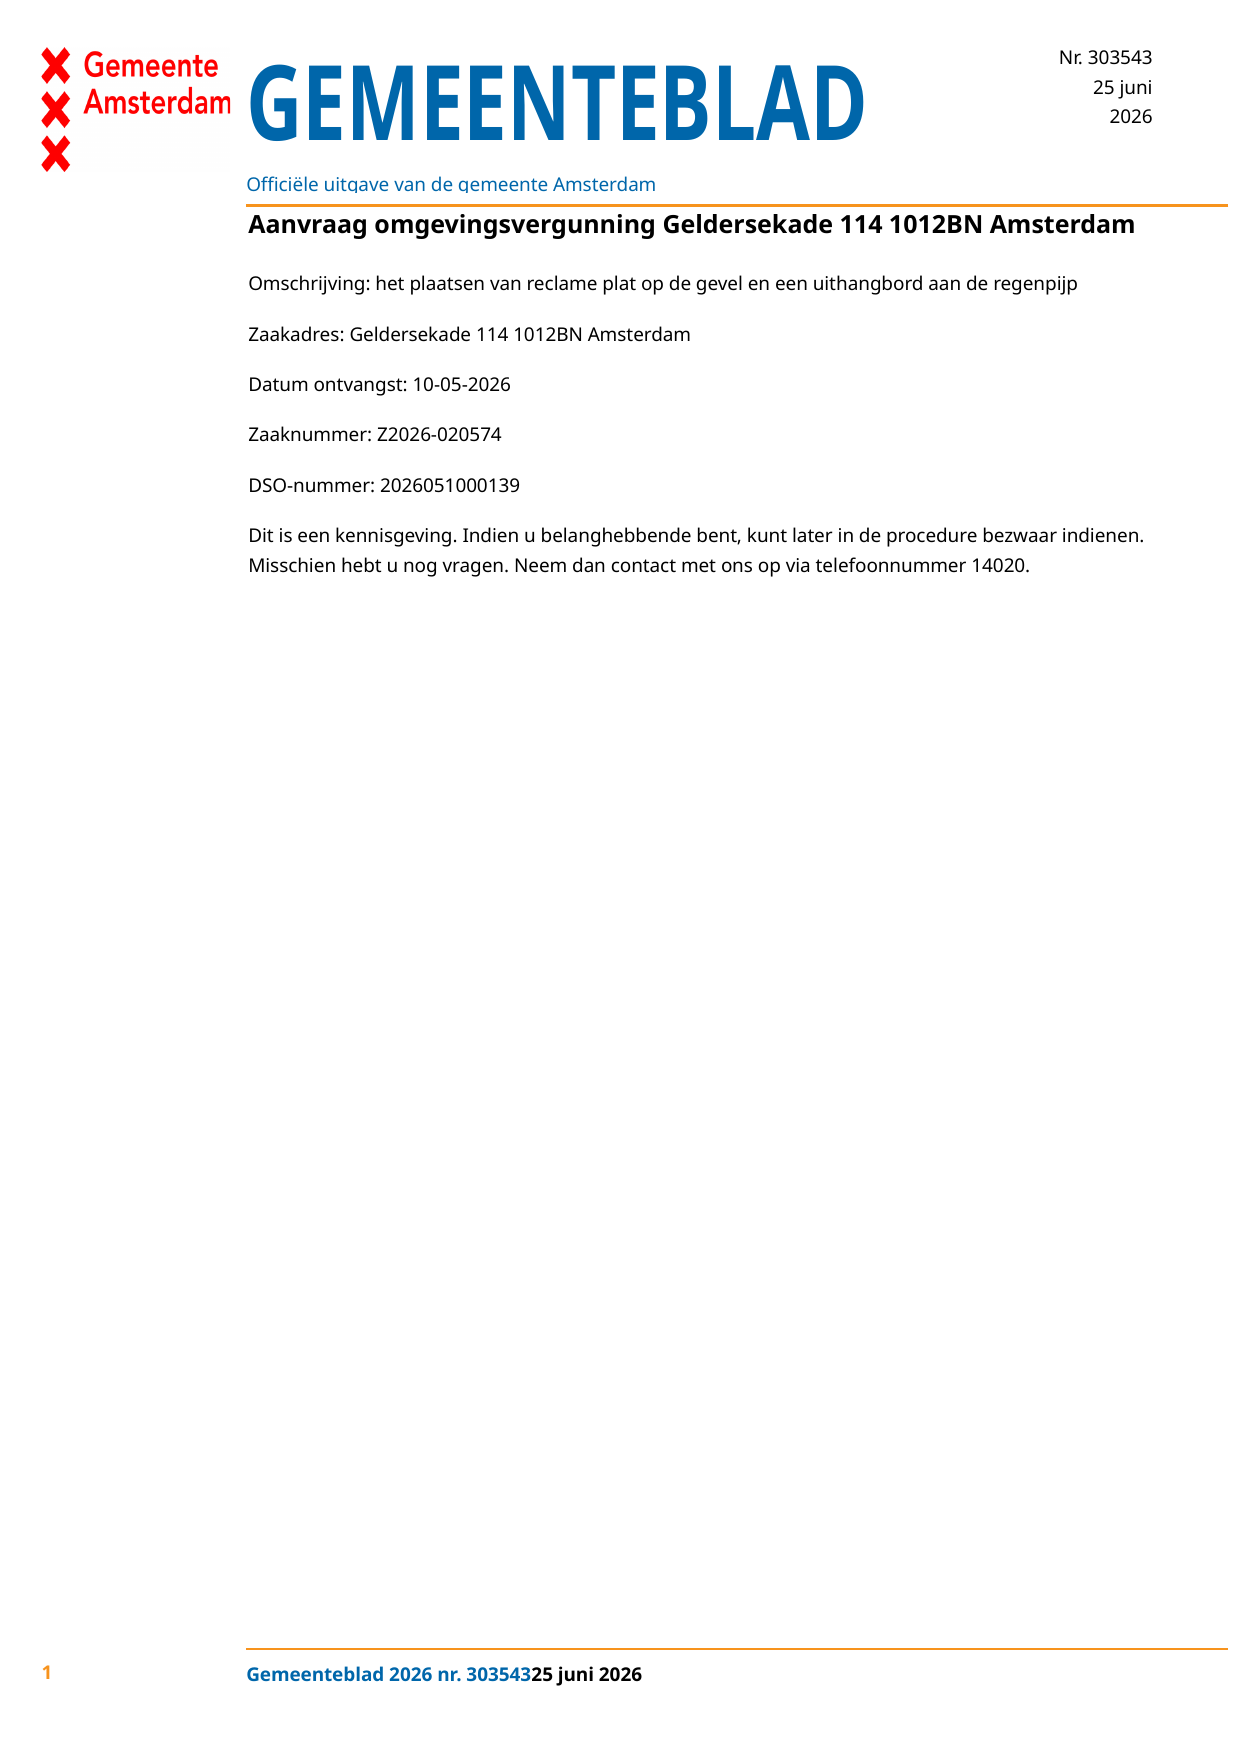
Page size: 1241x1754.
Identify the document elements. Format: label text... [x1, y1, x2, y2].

text Zaakadres: Geldersekade 114 1012BN Amsterdam [248, 321, 1152, 346]
picture [41, 47, 231, 172]
text Zaaknummer: Z2026-020574 [248, 422, 1152, 447]
text Datum ontvangst: 10-05-2026 [248, 371, 1152, 397]
text Dit is een kennisgeving. Indien u belanghebbende bent, kunt later in de procedure bezwaar indienen. Misschien hebt u nog vragen. Neem dan contact met ons op via telefoonnummer 14020. [248, 522, 1152, 578]
text Aanvraag omgevingsvergunning Geldersekade 114 1012BN Amsterdam [248, 207, 1152, 241]
text DSO-nummer: 2026051000139 [248, 472, 1152, 498]
text Omschrijving: het plaatsen van reclame plat op de gevel en een uithangbord aan de regenpijp [248, 270, 1152, 296]
